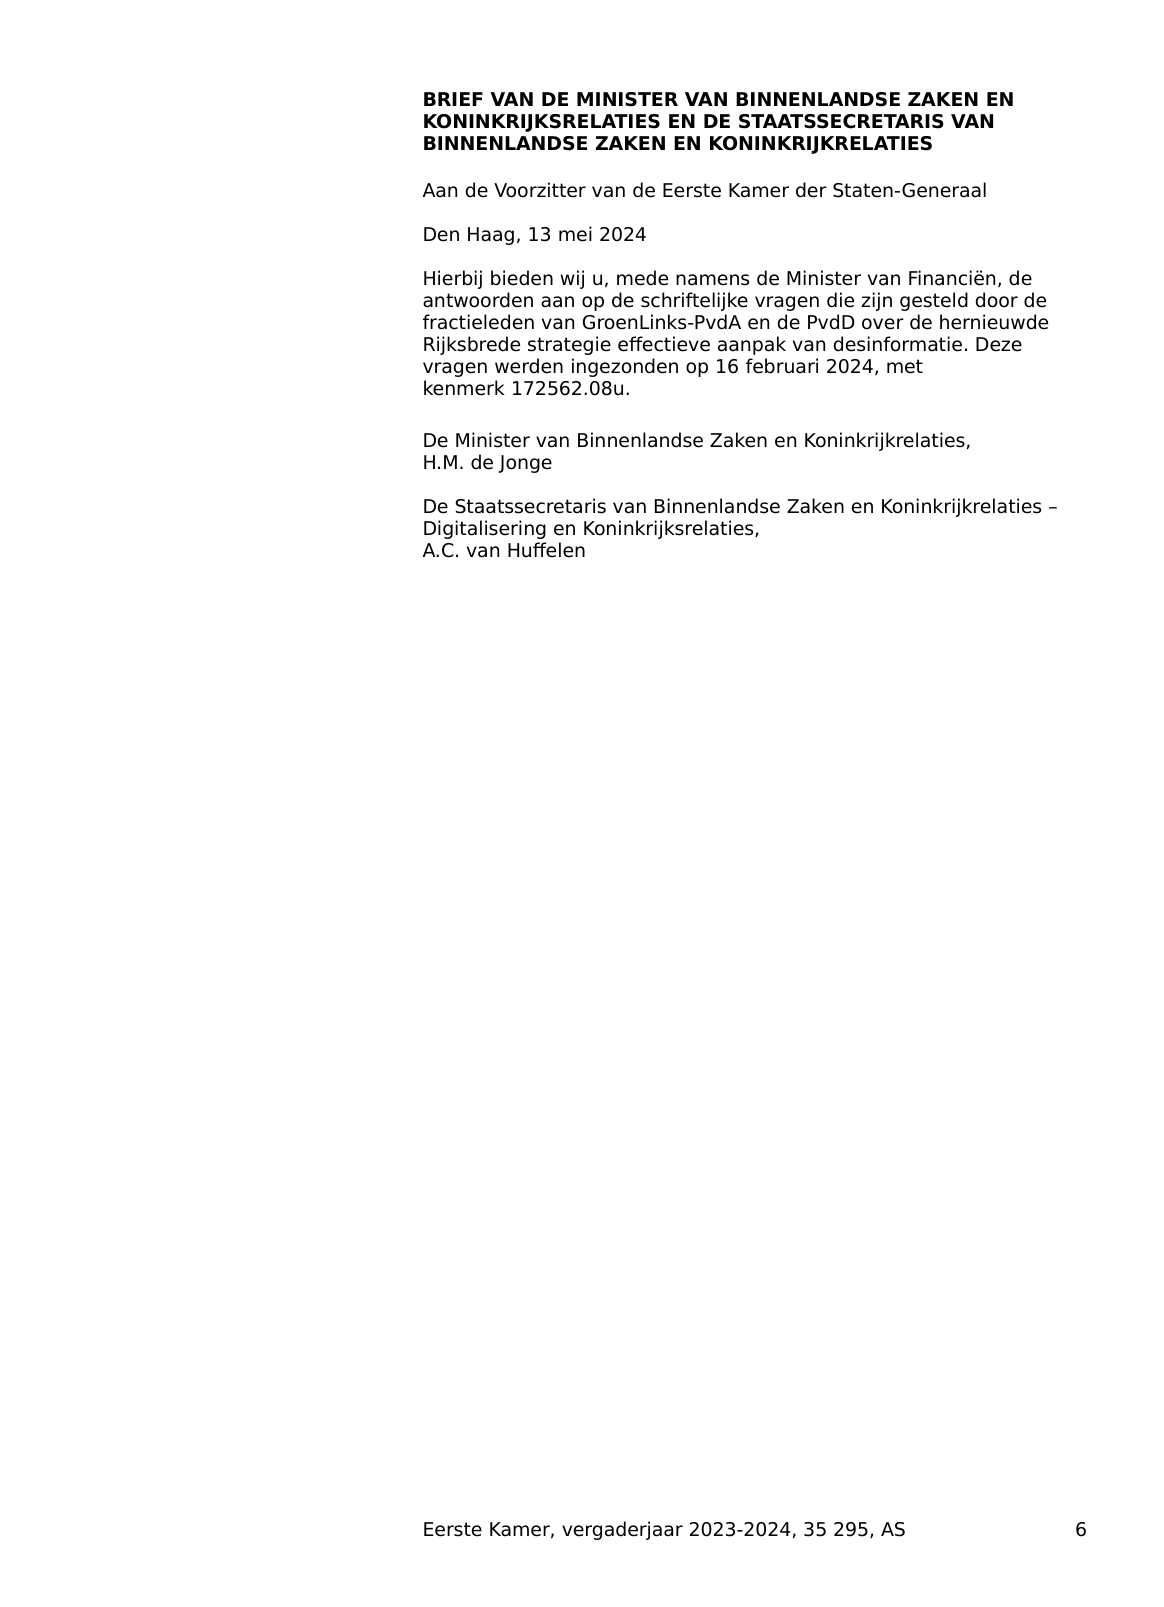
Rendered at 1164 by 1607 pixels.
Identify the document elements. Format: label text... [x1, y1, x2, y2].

text De Staatssecretaris van Binnenlandse Zaken en Koninkrijkrelaties – Digitalisering en Koninkrijksrelaties, A.C. van Huffelen [422, 496, 1087, 562]
subtitle BRIEF VAN DE MINISTER VAN BINNENLANDSE ZAKEN EN KONINKRIJKSRELATIES EN DE STAATSSECRETARIS VAN BINNENLANDSE ZAKEN EN KONINKRIJKRELATIES [422, 89, 1087, 155]
text Den Haag, 13 mei 2024 [422, 224, 1087, 246]
text Hierbij bieden wij u, mede namens de Minister van Financiën, de antwoorden aan op de schriftelijke vragen die zijn gesteld door de fractieleden van GroenLinks-PvdA en de PvdD over de hernieuwde Rijksbrede strategie effectieve aanpak van desinformatie. Deze vragen werden ingezonden op 16 februari 2024, met kenmerk 172562.08u. [422, 268, 1087, 400]
text Aan de Voorzitter van de Eerste Kamer der Staten-Generaal [422, 180, 1087, 202]
text De Minister van Binnenlandse Zaken en Koninkrijkrelaties, H.M. de Jonge [422, 430, 1087, 474]
